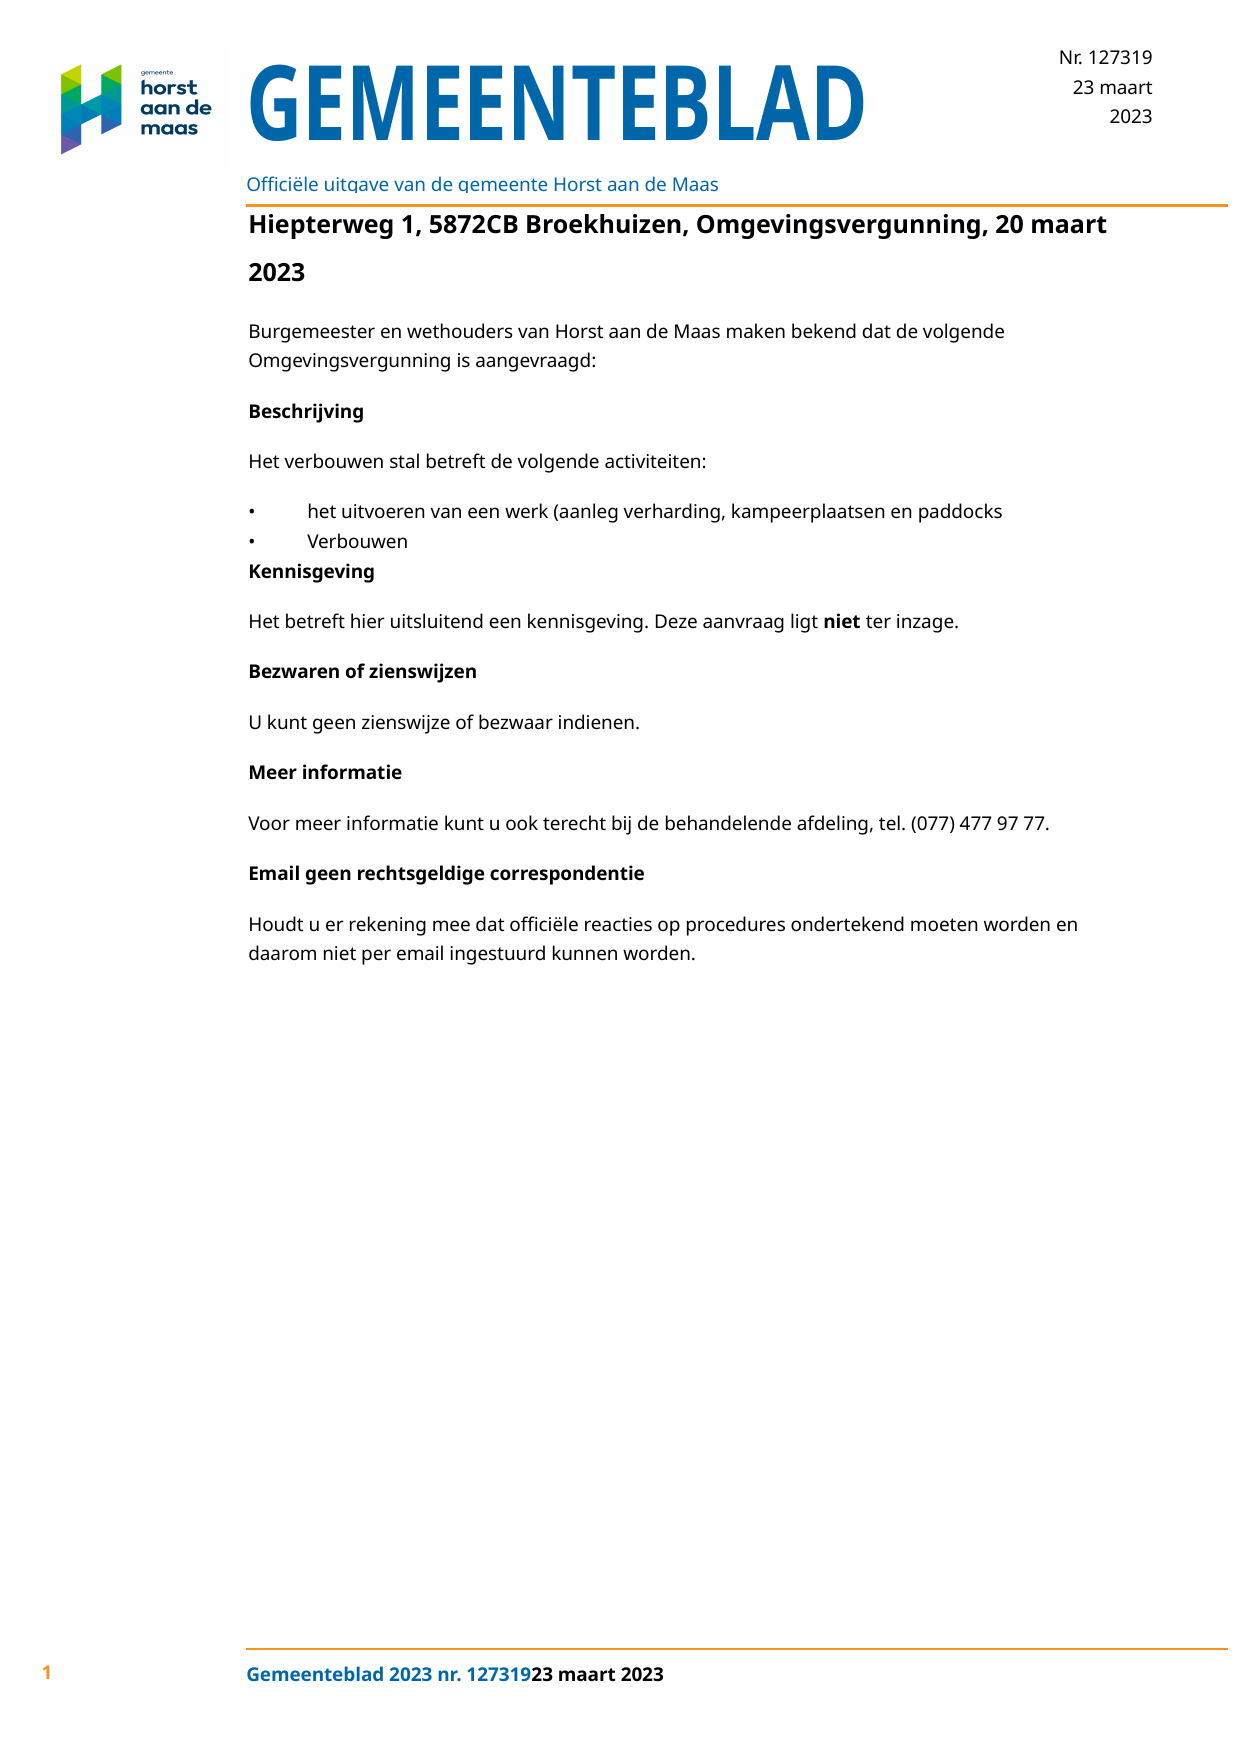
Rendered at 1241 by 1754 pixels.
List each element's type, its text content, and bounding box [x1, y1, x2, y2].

text Houdt u er rekening mee dat officiële reacties op procedures ondertekend moeten worden en daarom niet per email ingestuurd kunnen worden. [248, 911, 1152, 966]
text Voor meer informatie kunt u ook terecht bij de behandelende afdeling, tel. (077) 477 97 77. [248, 810, 1152, 836]
text Email geen rechtsgeldige correspondentie [248, 860, 1152, 886]
text Het betreft hier uitsluitend een kennisgeving. Deze aanvraag ligt niet ter inzage. [248, 608, 1152, 634]
picture [41, 47, 231, 172]
text Beschrijving [248, 398, 1152, 424]
list het uitvoeren van een werk (aanleg verharding, kampeerplaatsen en paddocks [248, 499, 1152, 524]
text U kunt geen zienswijze of bezwaar indienen. [248, 709, 1152, 735]
text Bezwaren of zienswijzen [248, 659, 1152, 684]
text Burgemeester en wethouders van Horst aan de Maas maken bekend dat de volgende Omgevingsvergunning is aangevraagd: [248, 318, 1152, 373]
text Het verbouwen stal betreft de volgende activiteiten: [248, 448, 1152, 474]
list Verbouwen [248, 528, 1152, 554]
text Hiepterweg 1, 5872CB Broekhuizen, Omgevingsvergunning, 20 maart 2023 [248, 207, 1152, 288]
text Kennisgeving [248, 558, 1152, 584]
text Meer informatie [248, 759, 1152, 785]
